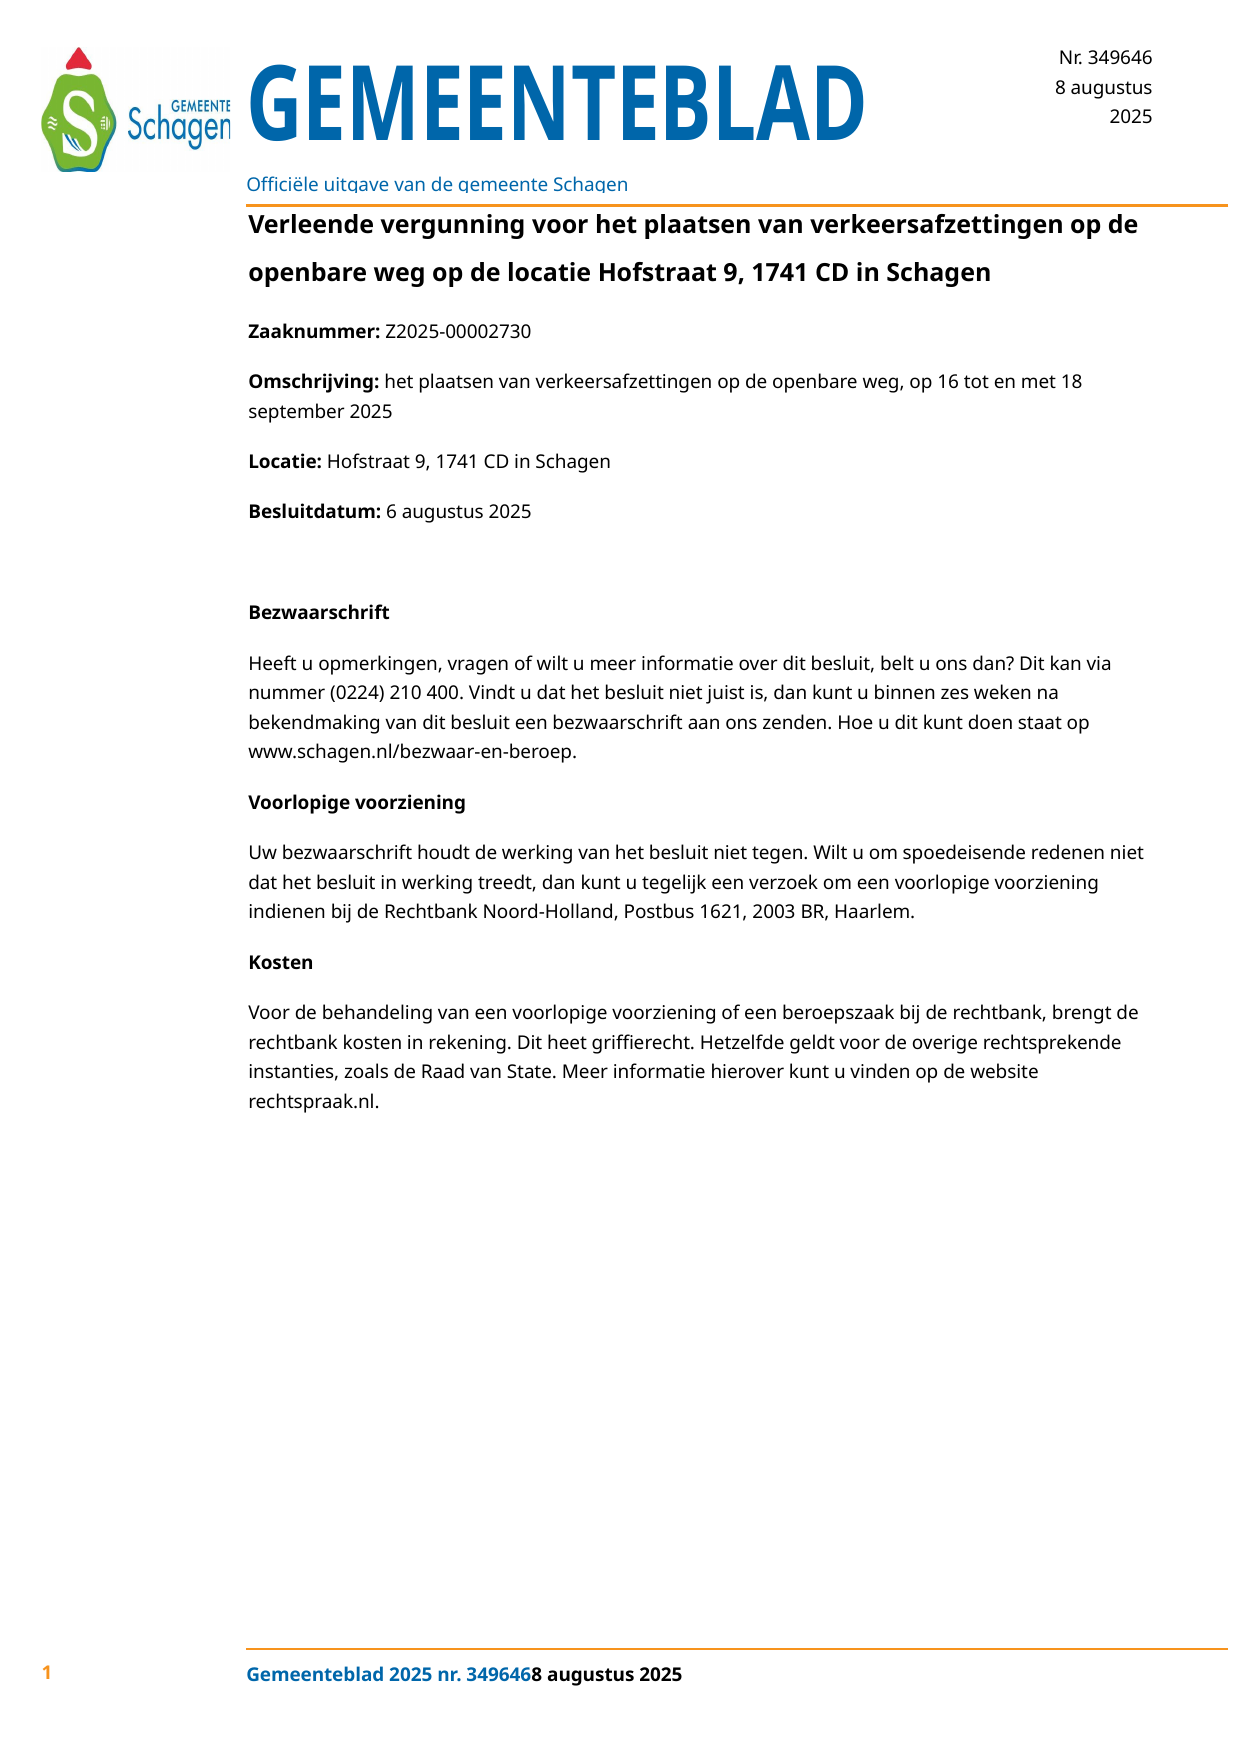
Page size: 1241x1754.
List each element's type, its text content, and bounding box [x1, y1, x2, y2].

text Zaaknummer: Z2025-00002730 [248, 318, 1152, 344]
text Voorlopige voorziening [248, 789, 1152, 815]
text Heeft u opmerkingen, vragen of wilt u meer informatie over dit besluit, belt u ons dan? Dit kan via nummer (0224) 210 400. Vindt u dat het besluit niet juist is, dan kunt u binnen zes weken na bekendmaking van dit besluit een bezwaarschrift aan ons zenden. Hoe u dit kunt doen staat op www.schagen.nl/bezwaar-en-beroep. [248, 650, 1152, 764]
text Locatie: Hofstraat 9, 1741 CD in Schagen [248, 448, 1152, 474]
text Kosten [248, 949, 1152, 975]
text Verleende vergunning voor het plaatsen van verkeersafzettingen op de openbare weg op de locatie Hofstraat 9, 1741 CD in Schagen [248, 207, 1152, 288]
text Voor de behandeling van een voorlopige voorziening of een beroepszaak bij de rechtbank, brengt de rechtbank kosten in rekening. Dit heet griffierecht. Hetzelfde geldt voor de overige rechtsprekende instanties, zoals de Raad van State. Meer informatie hierover kunt u vinden op de website rechtspraak.nl. [248, 999, 1152, 1114]
text Omschrijving: het plaatsen van verkeersafzettingen op de openbare weg, op 16 tot en met 18 september 2025 [248, 368, 1152, 424]
picture [41, 47, 231, 172]
text Uw bezwaarschrift houdt de werking van het besluit niet tegen. Wilt u om spoedeisende redenen niet dat het besluit in werking treedt, dan kunt u tegelijk een verzoek om een voorlopige voorziening indienen bij de Rechtbank Noord-Holland, Postbus 1621, 2003 BR, Haarlem. [248, 839, 1152, 924]
text Bezwaarschrift [248, 599, 1152, 625]
text Besluitdatum: 6 augustus 2025 [248, 499, 1152, 524]
